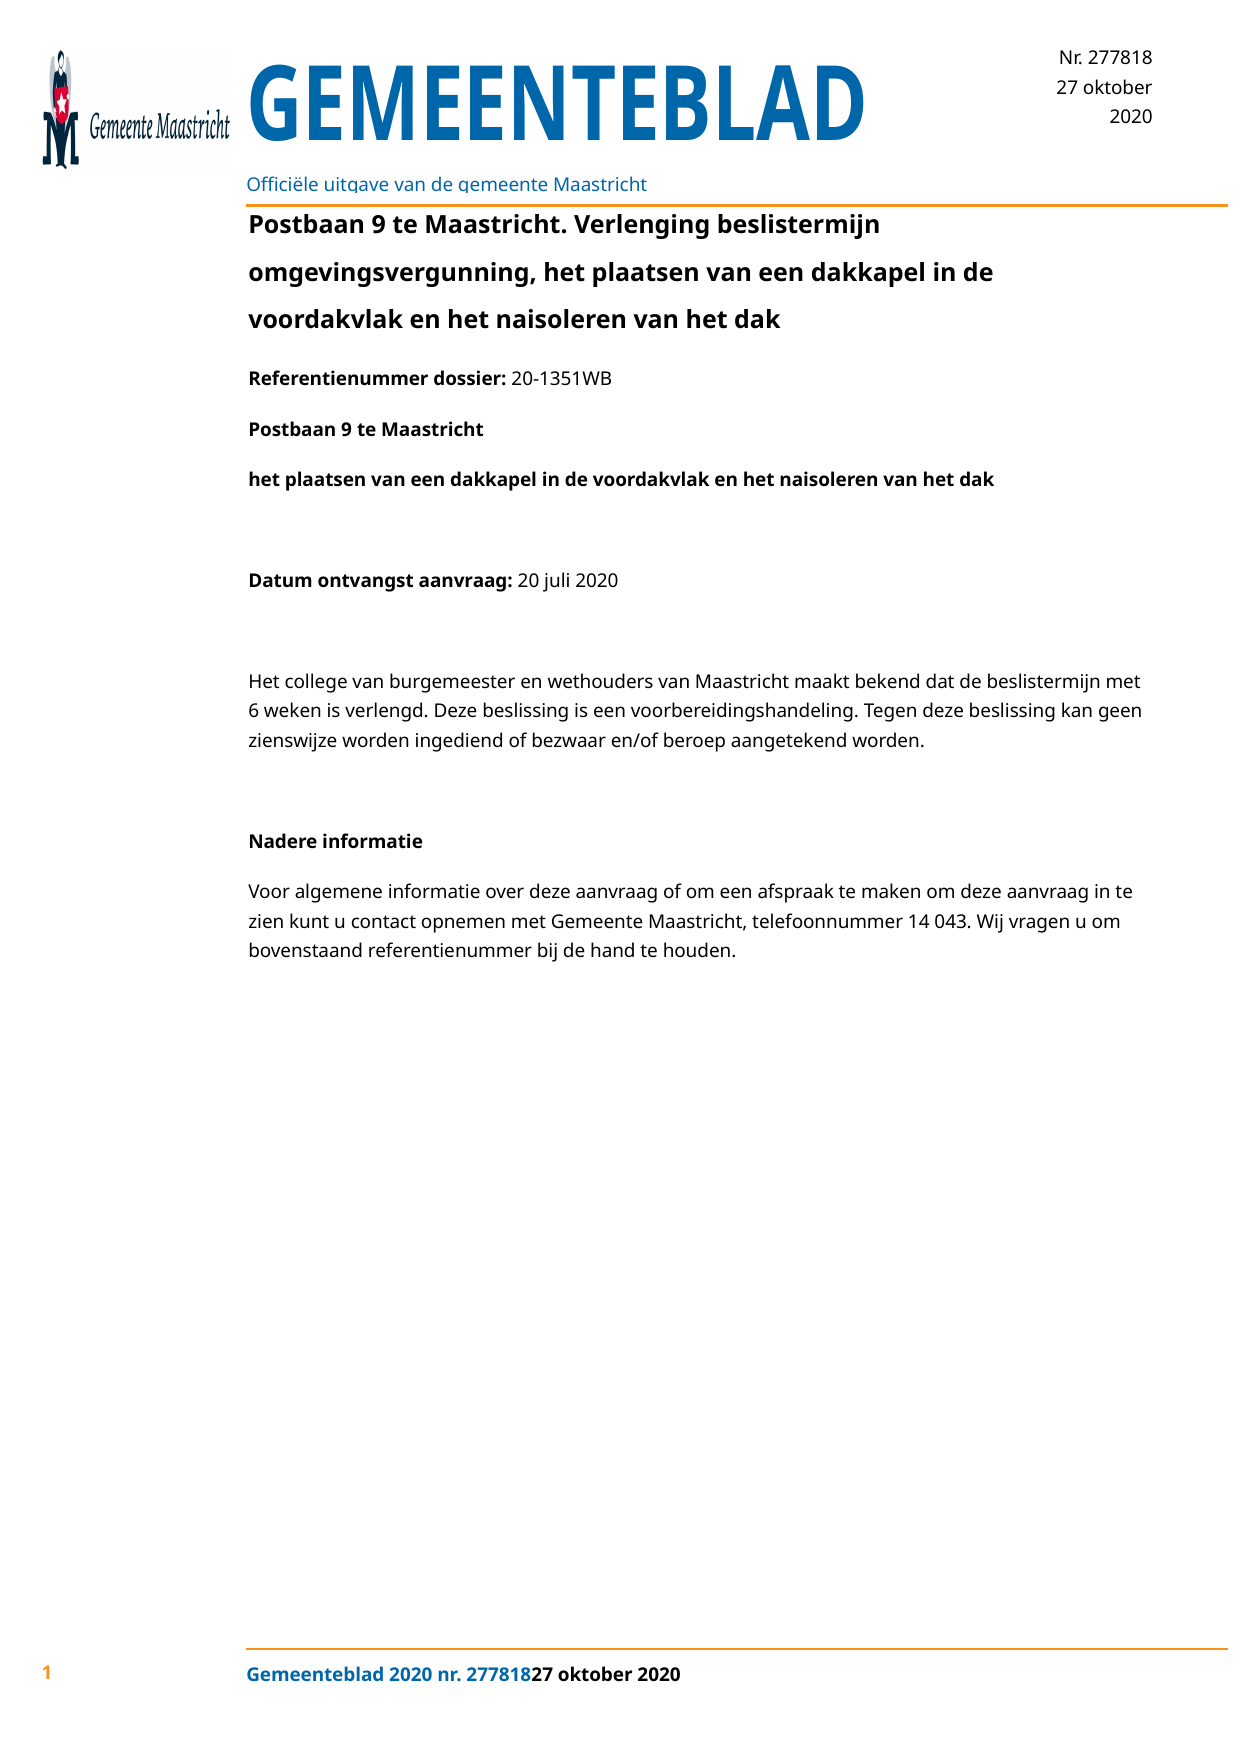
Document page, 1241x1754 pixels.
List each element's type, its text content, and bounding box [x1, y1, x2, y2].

text Voor algemene informatie over deze aanvraag of om een afspraak te maken om deze aanvraag in te zien kunt u contact opnemen met Gemeente Maastricht, telefoonnummer 14 043. Wij vragen u om bovenstaand referentienummer bij de hand te houden. [248, 878, 1152, 963]
text Referentienummer dossier: 20-1351WB [248, 366, 1152, 391]
text Datum ontvangst aanvraag: 20 juli 2020 [248, 567, 1152, 593]
picture [41, 47, 231, 172]
text Nadere informatie [248, 828, 1152, 854]
text Postbaan 9 te Maastricht. Verlenging beslistermijn omgevingsvergunning, het plaatsen van een dakkapel in de voordakvlak en het naisoleren van het dak [248, 207, 1152, 336]
text het plaatsen van een dakkapel in de voordakvlak en het naisoleren van het dak [248, 466, 1152, 492]
text Het college van burgemeester en wethouders van Maastricht maakt bekend dat de beslistermijn met 6 weken is verlengd. Deze beslissing is een voorbereidingshandeling. Tegen deze beslissing kan geen zienswijze worden ingediend of bezwaar en/of beroep aangetekend worden. [248, 668, 1152, 753]
text Postbaan 9 te Maastricht [248, 416, 1152, 442]
